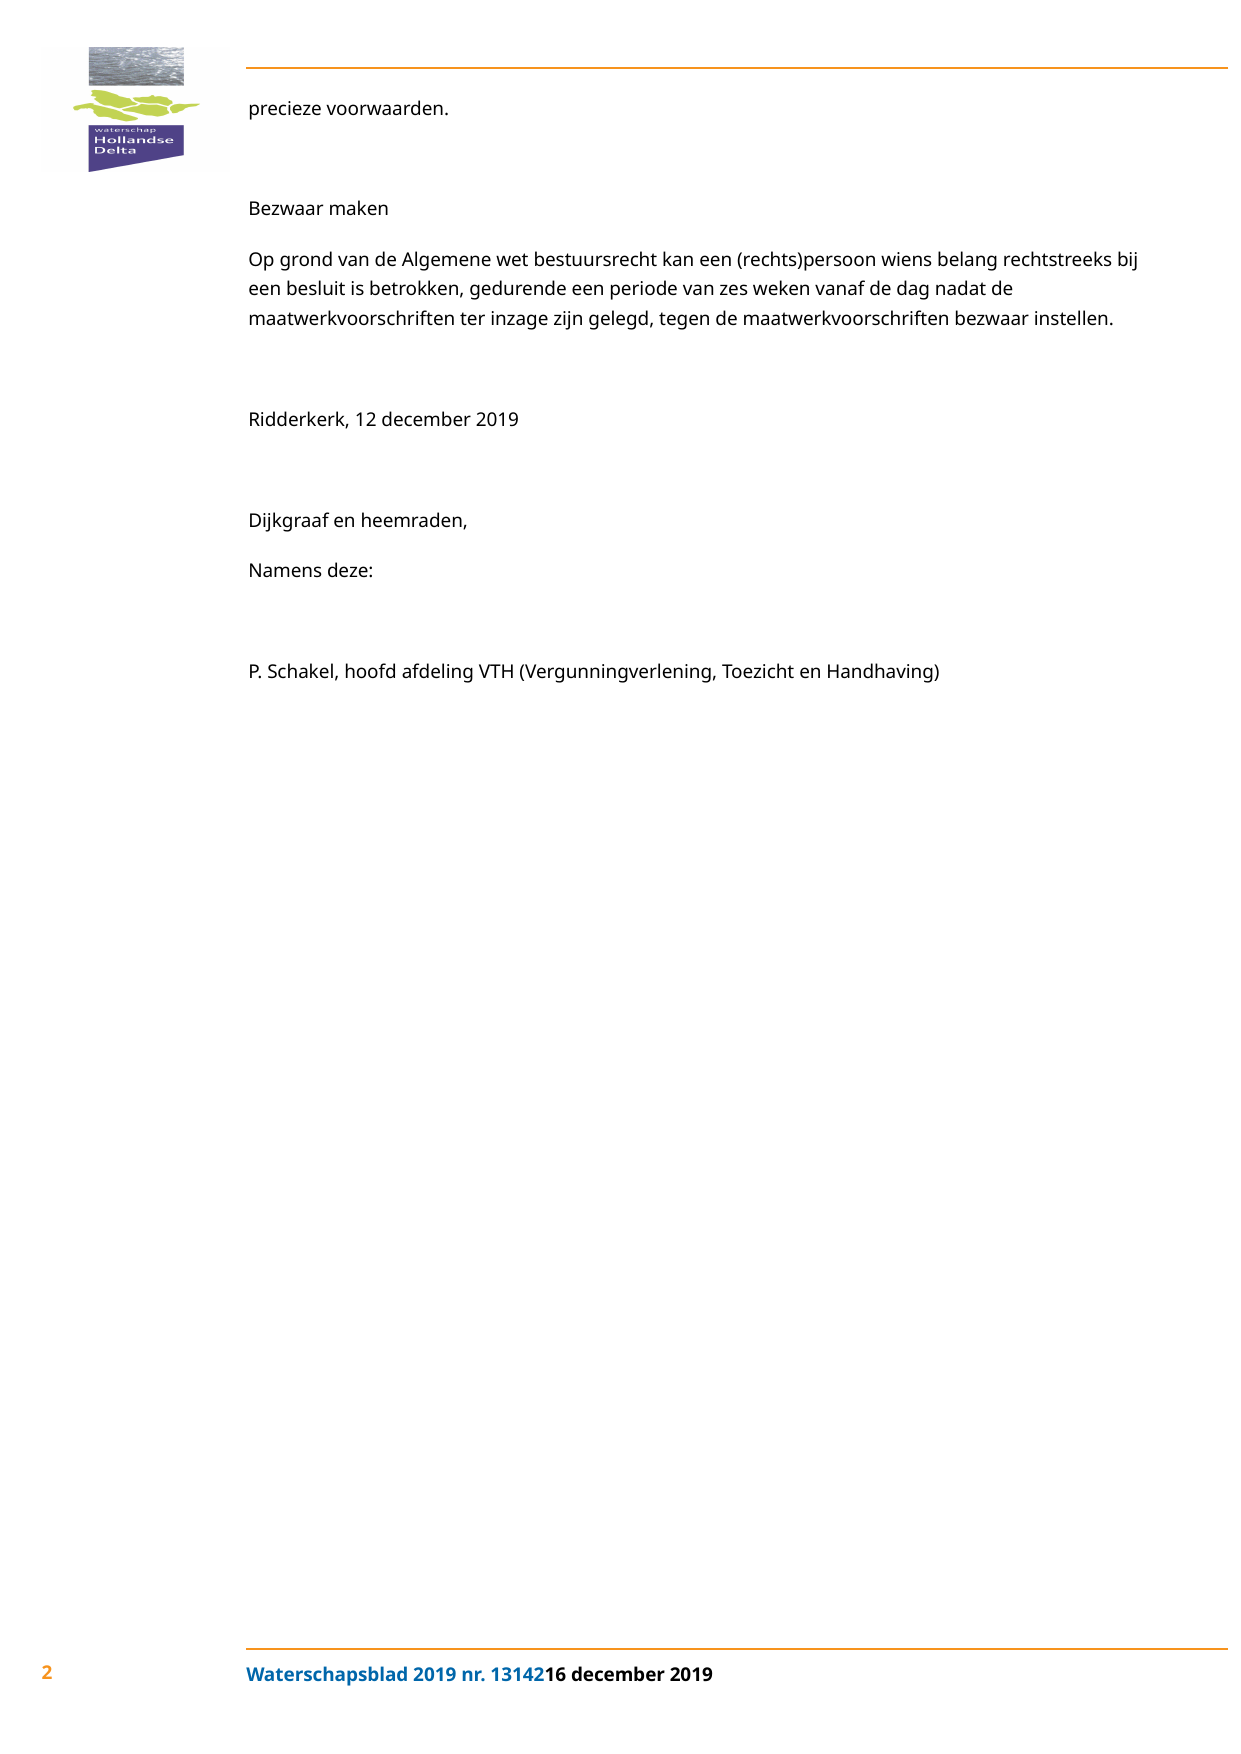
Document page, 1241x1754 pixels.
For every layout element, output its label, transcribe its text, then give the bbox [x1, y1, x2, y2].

text Bezwaar maken [248, 196, 1152, 221]
text P. Schakel, hoofd afdeling VTH (Vergunningverlening, Toezicht en Handhaving) [248, 658, 1152, 684]
text Ridderkerk, 12 december 2019 [248, 406, 1152, 432]
text precieze voorwaarden. [248, 95, 1152, 121]
text Dijkgraaf en heemraden, [248, 507, 1152, 533]
picture [41, 47, 231, 172]
text Namens deze: [248, 557, 1152, 583]
text Op grond van de Algemene wet bestuursrecht kan een (rechts)persoon wiens belang rechtstreeks bij een besluit is betrokken, gedurende een periode van zes weken vanaf de dag nadat de maatwerkvoorschriften ter inzage zijn gelegd, tegen de maatwerkvoorschriften bezwaar instellen. [248, 246, 1152, 331]
